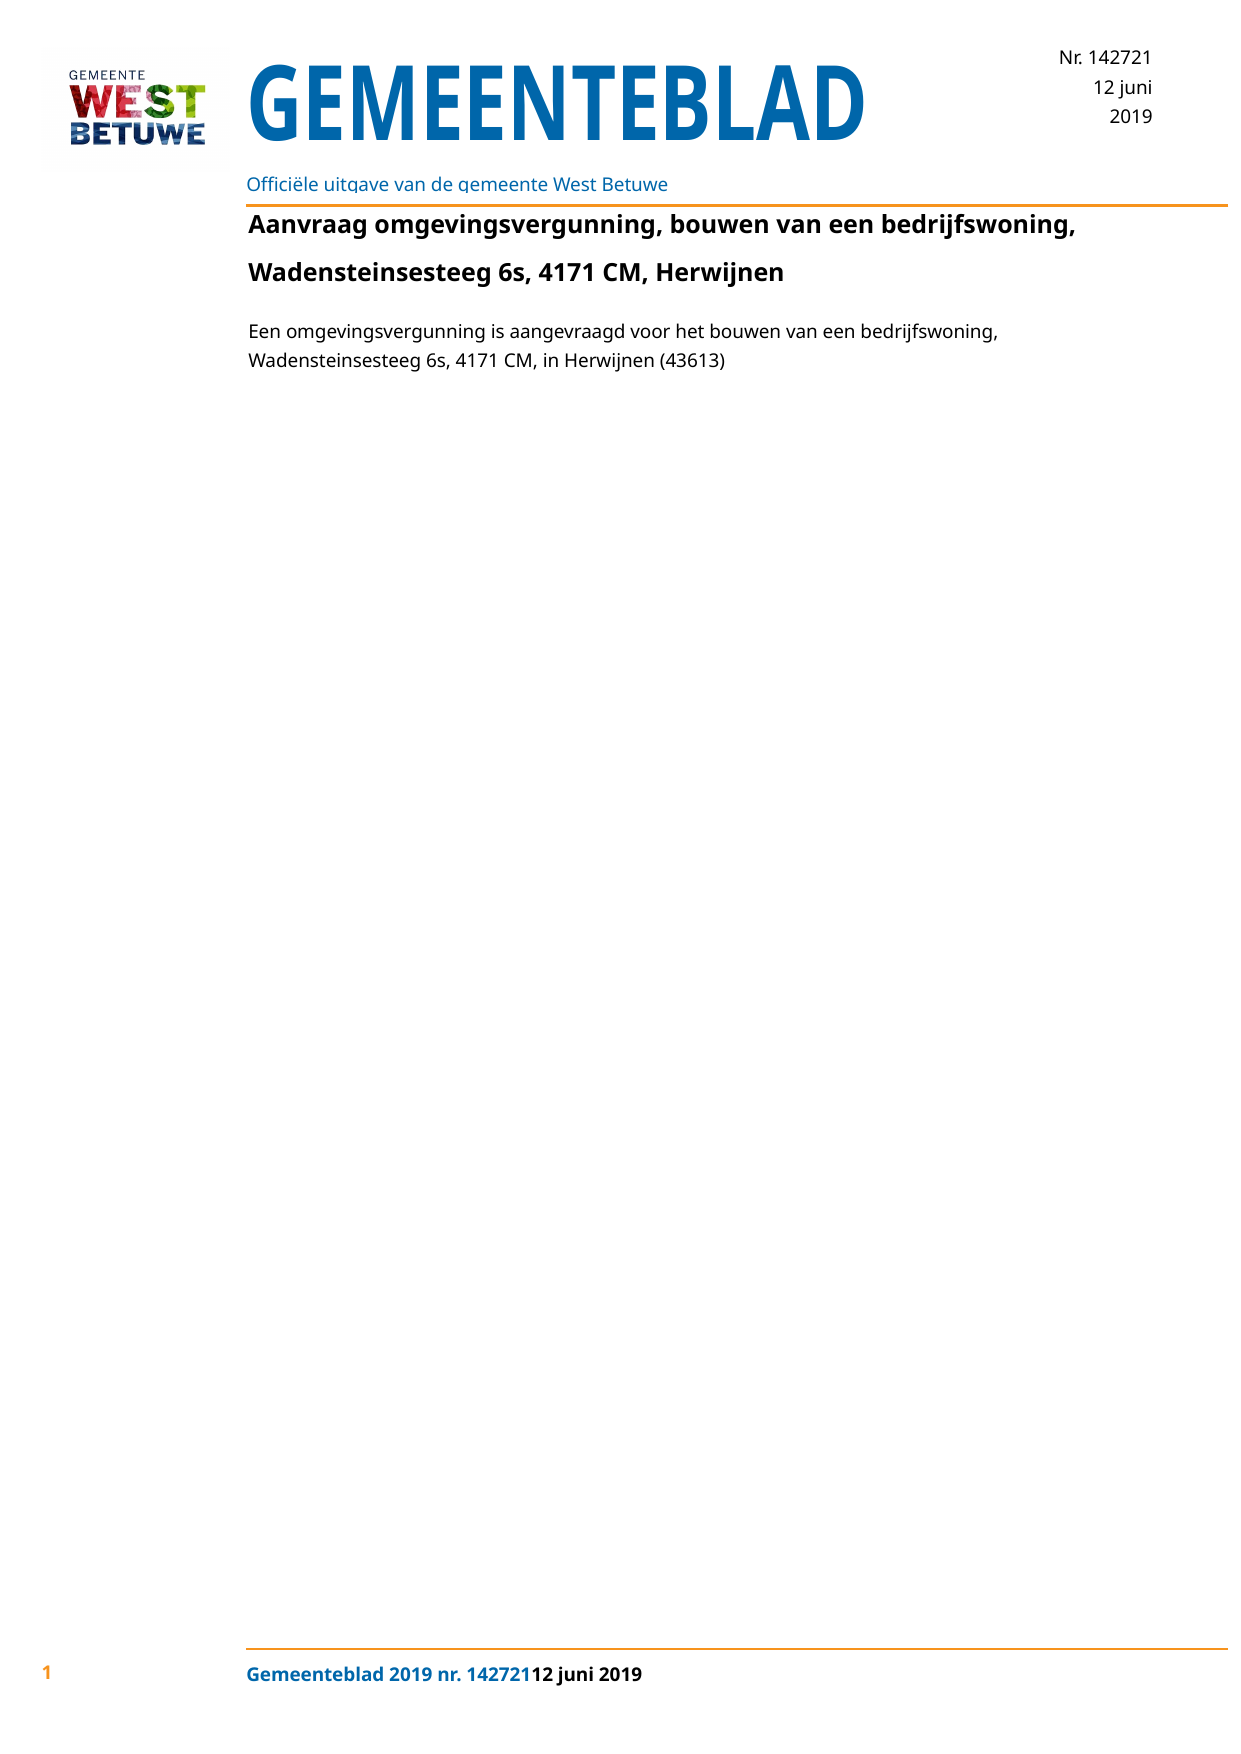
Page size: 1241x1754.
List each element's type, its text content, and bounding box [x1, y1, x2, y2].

text Een omgevingsvergunning is aangevraagd voor het bouwen van een bedrijfswoning, Wadensteinsesteeg 6s, 4171 CM, in Herwijnen (43613) [248, 318, 1152, 373]
text Aanvraag omgevingsvergunning, bouwen van een bedrijfswoning, Wadensteinsesteeg 6s, 4171 CM, Herwijnen [248, 207, 1152, 288]
picture [41, 47, 231, 172]
